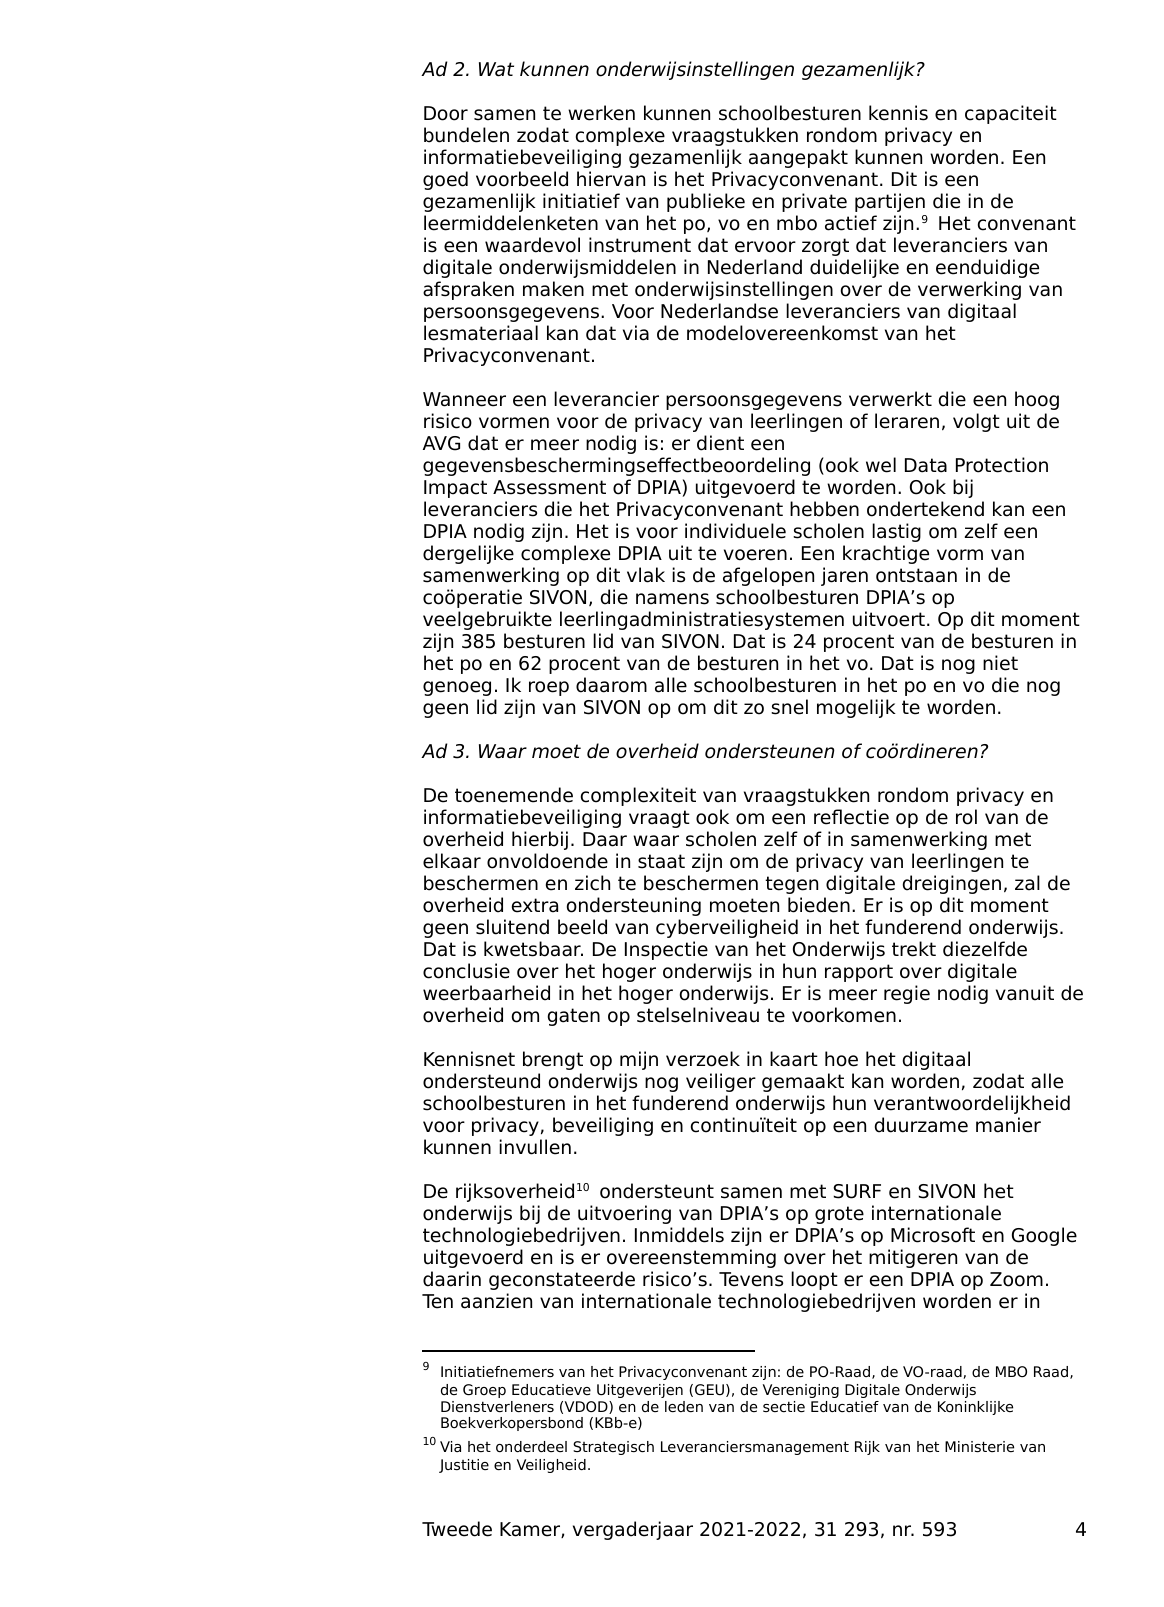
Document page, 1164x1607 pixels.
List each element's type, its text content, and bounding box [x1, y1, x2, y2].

text Initiatiefnemers van het Privacyconvenant zijn: de PO-Raad, de VO-raad, de MBO Raad, de Groep Educatieve Uitgeverijen (GEU), de Vereniging Digitale Onderwijs Dienstverleners (VDOD) en de leden van de sectie Educatief van de Koninklijke Boekverkopersbond (KBb-e) [422, 1360, 1087, 1432]
text De toenemende complexiteit van vraagstukken rondom privacy en informatiebeveiliging vraagt ook om een reflectie op de rol van de overheid hierbij. Daar waar scholen zelf of in samenwerking met elkaar onvoldoende in staat zijn om de privacy van leerlingen te beschermen en zich te beschermen tegen digitale dreigingen, zal de overheid extra ondersteuning moeten bieden. Er is op dit moment geen sluitend beeld van cyberveiligheid in het funderend onderwijs. Dat is kwetsbaar. De Inspectie van het Onderwijs trekt diezelfde conclusie over het hoger onderwijs in hun rapport over digitale weerbaarheid in het hoger onderwijs. Er is meer regie nodig vanuit de overheid om gaten op stelselniveau te voorkomen. [422, 785, 1087, 1027]
subtitle Ad 2. Wat kunnen onderwijsinstellingen gezamenlijk? [422, 59, 1087, 81]
subtitle Ad 3. Waar moet de overheid ondersteunen of coördineren? [422, 741, 1087, 763]
text Via het onderdeel Strategisch Leveranciersmanagement Rijk van het Ministerie van Justitie en Veiligheid. [422, 1435, 1087, 1474]
text Wanneer een leverancier persoonsgegevens verwerkt die een hoog risico vormen voor de privacy van leerlingen of leraren, volgt uit de AVG dat er meer nodig is: er dient een gegevensbeschermingseffectbeoordeling (ook wel Data Protection Impact Assessment of DPIA) uitgevoerd te worden. Ook bij leveranciers die het Privacyconvenant hebben ondertekend kan een DPIA nodig zijn. Het is voor individuele scholen lastig om zelf een dergelijke complexe DPIA uit te voeren. Een krachtige vorm van samenwerking op dit vlak is de afgelopen jaren ontstaan in de coöperatie SIVON, die namens schoolbesturen DPIA’s op veelgebruikte leerlingadministratiesystemen uitvoert. Op dit moment zijn 385 besturen lid van SIVON. Dat is 24 procent van de besturen in het po en 62 procent van de besturen in het vo. Dat is nog niet genoeg. Ik roep daarom alle schoolbesturen in het po en vo die nog geen lid zijn van SIVON op om dit zo snel mogelijk te worden. [422, 389, 1087, 719]
text Kennisnet brengt op mijn verzoek in kaart hoe het digitaal ondersteund onderwijs nog veiliger gemaakt kan worden, zodat alle schoolbesturen in het funderend onderwijs hun verantwoordelijkheid voor privacy, beveiliging en continuïteit op een duurzame manier kunnen invullen. [422, 1049, 1087, 1159]
text De rijksoverheid ondersteunt samen met SURF en SIVON het onderwijs bij de uitvoering van DPIA’s op grote internationale technologiebedrijven. Inmiddels zijn er DPIA’s op Microsoft en Google uitgevoerd en is er overeenstemming over het mitigeren van de daarin geconstateerde risico’s. Tevens loopt er een DPIA op Zoom. Ten aanzien van internationale technologiebedrijven worden er in [422, 1181, 1087, 1313]
text Door samen te werken kunnen schoolbesturen kennis en capaciteit bundelen zodat complexe vraagstukken rondom privacy en informatiebeveiliging gezamenlijk aangepakt kunnen worden. Een goed voorbeeld hiervan is het Privacyconvenant. Dit is een gezamenlijk initiatief van publieke en private partijen die in de leermiddelenketen van het po, vo en mbo actief zijn. Het convenant is een waardevol instrument dat ervoor zorgt dat leveranciers van digitale onderwijsmiddelen in Nederland duidelijke en eenduidige afspraken maken met onderwijsinstellingen over de verwerking van persoonsgegevens. Voor Nederlandse leveranciers van digitaal lesmateriaal kan dat via de modelovereenkomst van het Privacyconvenant. [422, 103, 1087, 367]
